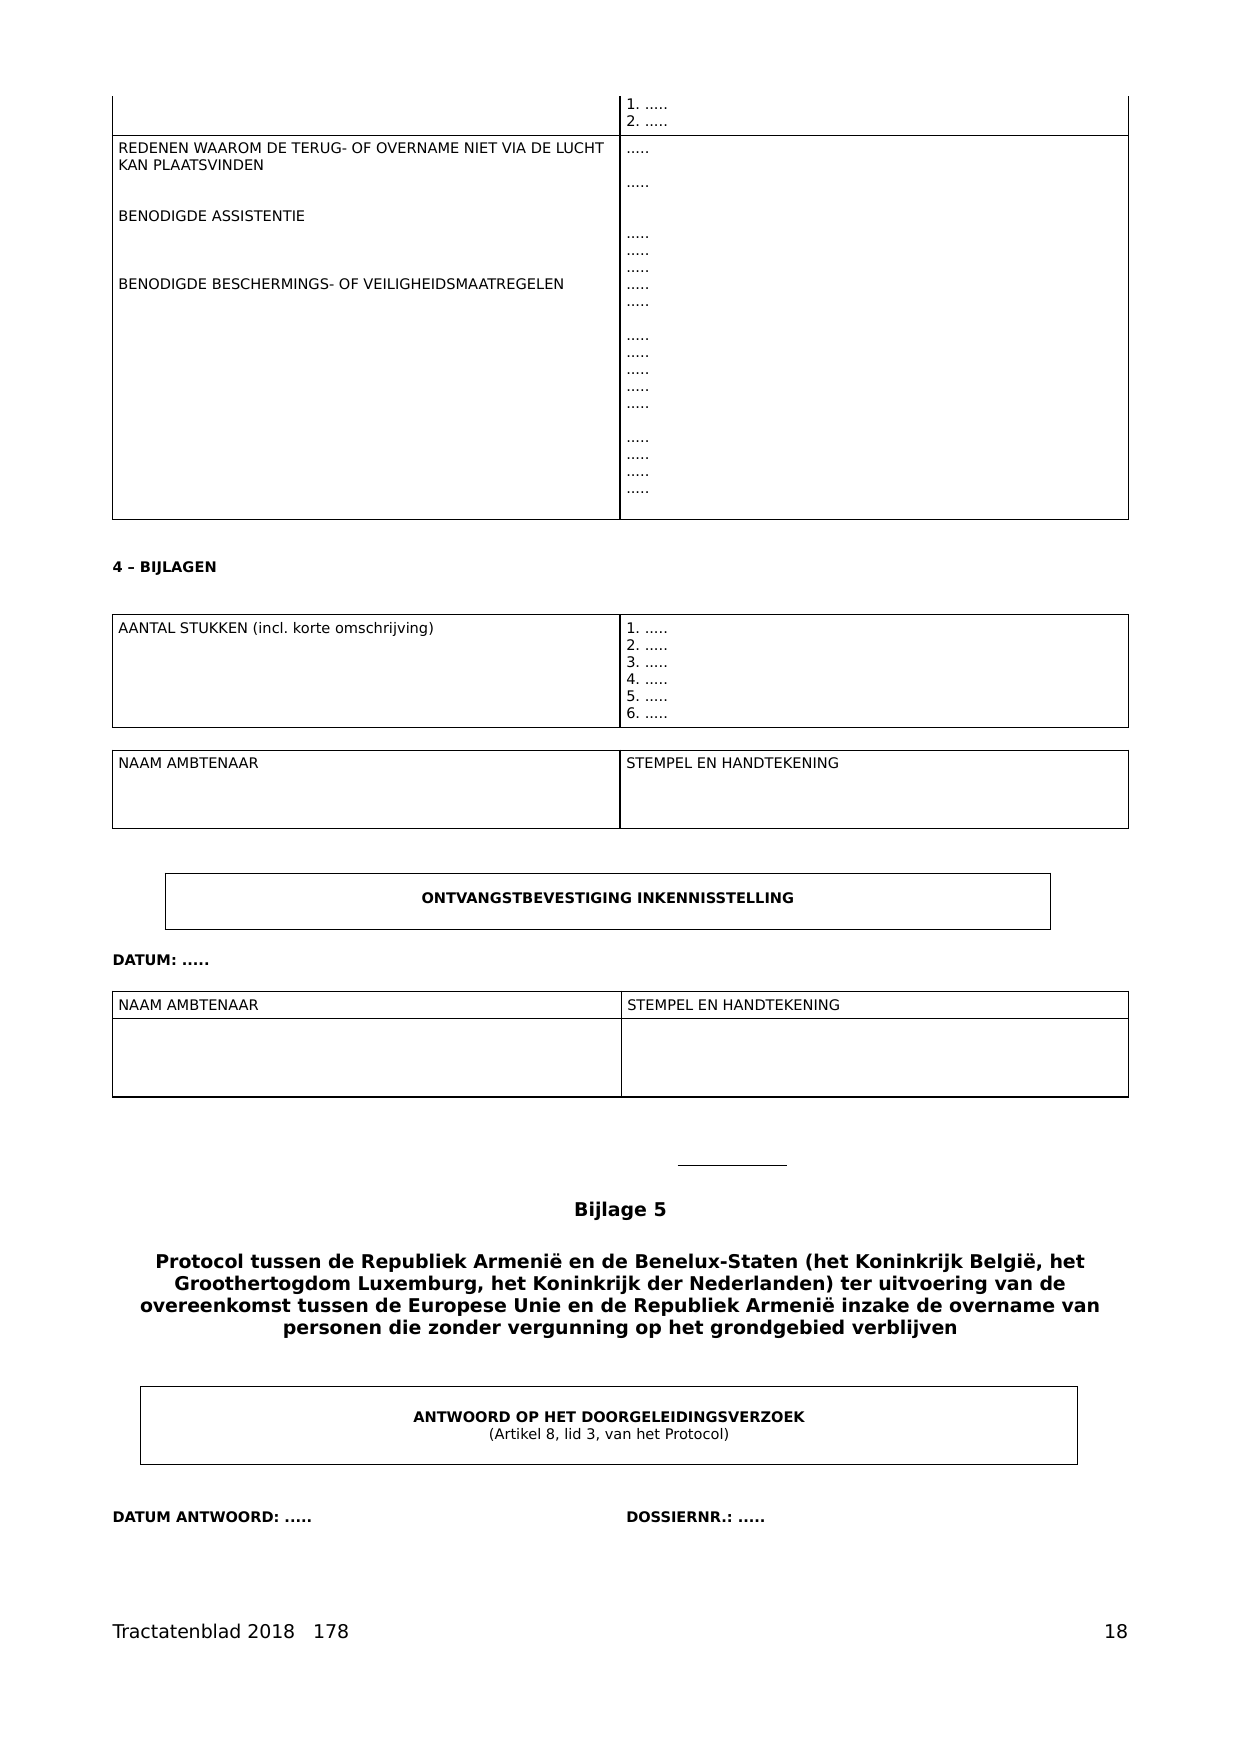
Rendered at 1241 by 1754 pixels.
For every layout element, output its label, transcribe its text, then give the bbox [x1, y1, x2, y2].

table_header [165, 851, 1051, 872]
table_cell [113, 310, 619, 327]
table_cell [620, 1526, 1128, 1543]
subtitle Bijlage 5 [112, 1199, 1128, 1221]
table_cell BENODIGDE ASSISTENTIE [113, 208, 619, 225]
table_cell ..... [621, 463, 1128, 480]
table_cell [1078, 1426, 1128, 1443]
table_cell [112, 1426, 140, 1443]
table_cell ..... [621, 174, 1128, 191]
table_cell [113, 1041, 621, 1058]
table_cell [113, 395, 619, 412]
table_cell ..... [621, 225, 1128, 242]
table_header [1051, 851, 1128, 872]
table_cell ..... [621, 344, 1128, 361]
table_cell 1. ..... [621, 96, 1128, 113]
table_cell [113, 242, 619, 259]
table_cell [113, 705, 619, 727]
table_cell [113, 344, 619, 361]
table_cell [113, 259, 619, 276]
table_cell 6. ..... [621, 705, 1128, 727]
table_header STEMPEL EN HANDTEKENING [621, 751, 1128, 772]
table_header [1077, 1364, 1128, 1386]
table_cell [622, 1019, 1128, 1041]
table_cell ..... [621, 293, 1128, 310]
table_cell [112, 1526, 620, 1543]
table_cell [113, 1075, 621, 1096]
table_header 1. ..... [621, 615, 1128, 637]
table_cell [621, 497, 1128, 518]
table_cell ..... [621, 378, 1128, 395]
table_cell BENODIGDE BESCHERMINGS- OF VEILIGHEIDSMAATREGELEN [113, 276, 619, 293]
table_cell [1051, 908, 1128, 929]
subtitle Protocol tussen de Republiek Armenië en de Benelux-Staten (het Koninkrijk België, het Groothertogdom Luxemburg, het Koninkrijk der Nederlanden) ter uitvoering van de overeenkomst tussen de Europese Unie en de Republiek Armenië inzake de overname van personen die zonder vergunning op het grondgebied verblijven [112, 1251, 1128, 1339]
table_header DATUM ANTWOORD: ..... [112, 1509, 620, 1526]
table_cell [112, 873, 165, 890]
table_cell ..... [621, 361, 1128, 378]
table_cell [113, 412, 619, 429]
table_cell [113, 327, 619, 344]
table_cell ..... [621, 259, 1128, 276]
table_cell [112, 908, 165, 929]
table_cell 4 – BIJLAGEN [112, 559, 1128, 575]
table_cell [112, 929, 165, 952]
table_cell 2. ..... [621, 637, 1128, 654]
table_cell 3. ..... [621, 654, 1128, 671]
table_cell ANTWOORD OP HET DOORGELEIDINGSVERZOEK [141, 1409, 1077, 1426]
table_cell [112, 1464, 141, 1487]
table_cell ..... [621, 242, 1128, 259]
table_cell ..... [621, 480, 1128, 497]
table_cell [113, 772, 619, 789]
table_header [112, 1364, 141, 1386]
table_cell [165, 930, 1051, 952]
table_cell [622, 1058, 1128, 1075]
table_cell [113, 293, 619, 310]
table_cell [621, 789, 1128, 806]
table_cell [621, 310, 1128, 327]
table_cell ONTVANGSTBEVESTIGING INKENNISSTELLING [166, 890, 1050, 907]
table_cell [621, 806, 1128, 828]
table_cell [113, 174, 619, 191]
table_cell ..... [621, 429, 1128, 446]
table_cell ..... [621, 446, 1128, 463]
table_cell [621, 208, 1128, 225]
table_cell [1051, 952, 1128, 969]
table_cell [112, 1443, 140, 1464]
table_cell [113, 497, 619, 518]
table_header AANTAL STUKKEN (incl. korte omschrijving) [113, 615, 619, 637]
table_cell [112, 890, 165, 907]
table_header [112, 541, 1128, 558]
table_cell [113, 191, 619, 208]
table_header STEMPEL EN HANDTEKENING [622, 992, 1128, 1018]
table_cell DATUM: ..... [112, 952, 1051, 969]
table_cell [113, 1019, 621, 1041]
table_cell [166, 908, 1050, 929]
table_cell [141, 1465, 1077, 1487]
table_cell (Artikel 8, lid 3, van het Protocol) [141, 1426, 1077, 1443]
table_header DOSSIERNR.: ..... [620, 1509, 1128, 1526]
table_cell [113, 225, 619, 242]
table_cell [113, 688, 619, 705]
table_header NAAM AMBTENAAR [113, 751, 619, 772]
table_cell ..... [621, 327, 1128, 344]
table_cell [112, 1409, 140, 1426]
table_cell [1078, 1443, 1128, 1464]
table_cell [112, 1386, 140, 1409]
table_header NAAM AMBTENAAR [113, 992, 621, 1018]
table_cell [113, 378, 619, 395]
table_cell [621, 412, 1128, 429]
table_cell [1051, 929, 1128, 952]
table_cell [113, 671, 619, 688]
table_cell [141, 1443, 1077, 1464]
table_cell 4. ..... [621, 671, 1128, 688]
table_cell [141, 1387, 1077, 1409]
table_cell ..... [621, 136, 1128, 174]
table_cell [113, 1058, 621, 1075]
table_cell [112, 575, 1128, 592]
table_cell [622, 1041, 1128, 1058]
table_cell [622, 1075, 1128, 1096]
table_cell [113, 96, 619, 113]
table_cell [113, 480, 619, 497]
table_cell [113, 446, 619, 463]
table_header [141, 1364, 1077, 1386]
table_cell [166, 874, 1050, 890]
table_cell [113, 429, 619, 446]
table_cell [113, 789, 619, 806]
table_cell [1078, 1386, 1128, 1409]
table_cell 2. ..... [621, 113, 1128, 134]
table_cell ..... [621, 395, 1128, 412]
table_cell [113, 637, 619, 654]
table_cell [113, 113, 619, 134]
table_cell REDENEN WAAROM DE TERUG- OF OVERNAME NIET VIA DE LUCHT KAN PLAATSVINDEN [113, 136, 619, 174]
table_cell [1051, 873, 1128, 890]
table_cell [113, 463, 619, 480]
table_cell [113, 806, 619, 828]
table_header [112, 851, 165, 872]
table_cell [113, 654, 619, 671]
table_cell ..... [621, 276, 1128, 293]
table_cell [113, 361, 619, 378]
table_cell 5. ..... [621, 688, 1128, 705]
table_cell [621, 772, 1128, 789]
table_cell [621, 191, 1128, 208]
table_cell [1051, 890, 1128, 907]
table_cell [1078, 1409, 1128, 1426]
table_cell [1077, 1464, 1128, 1487]
